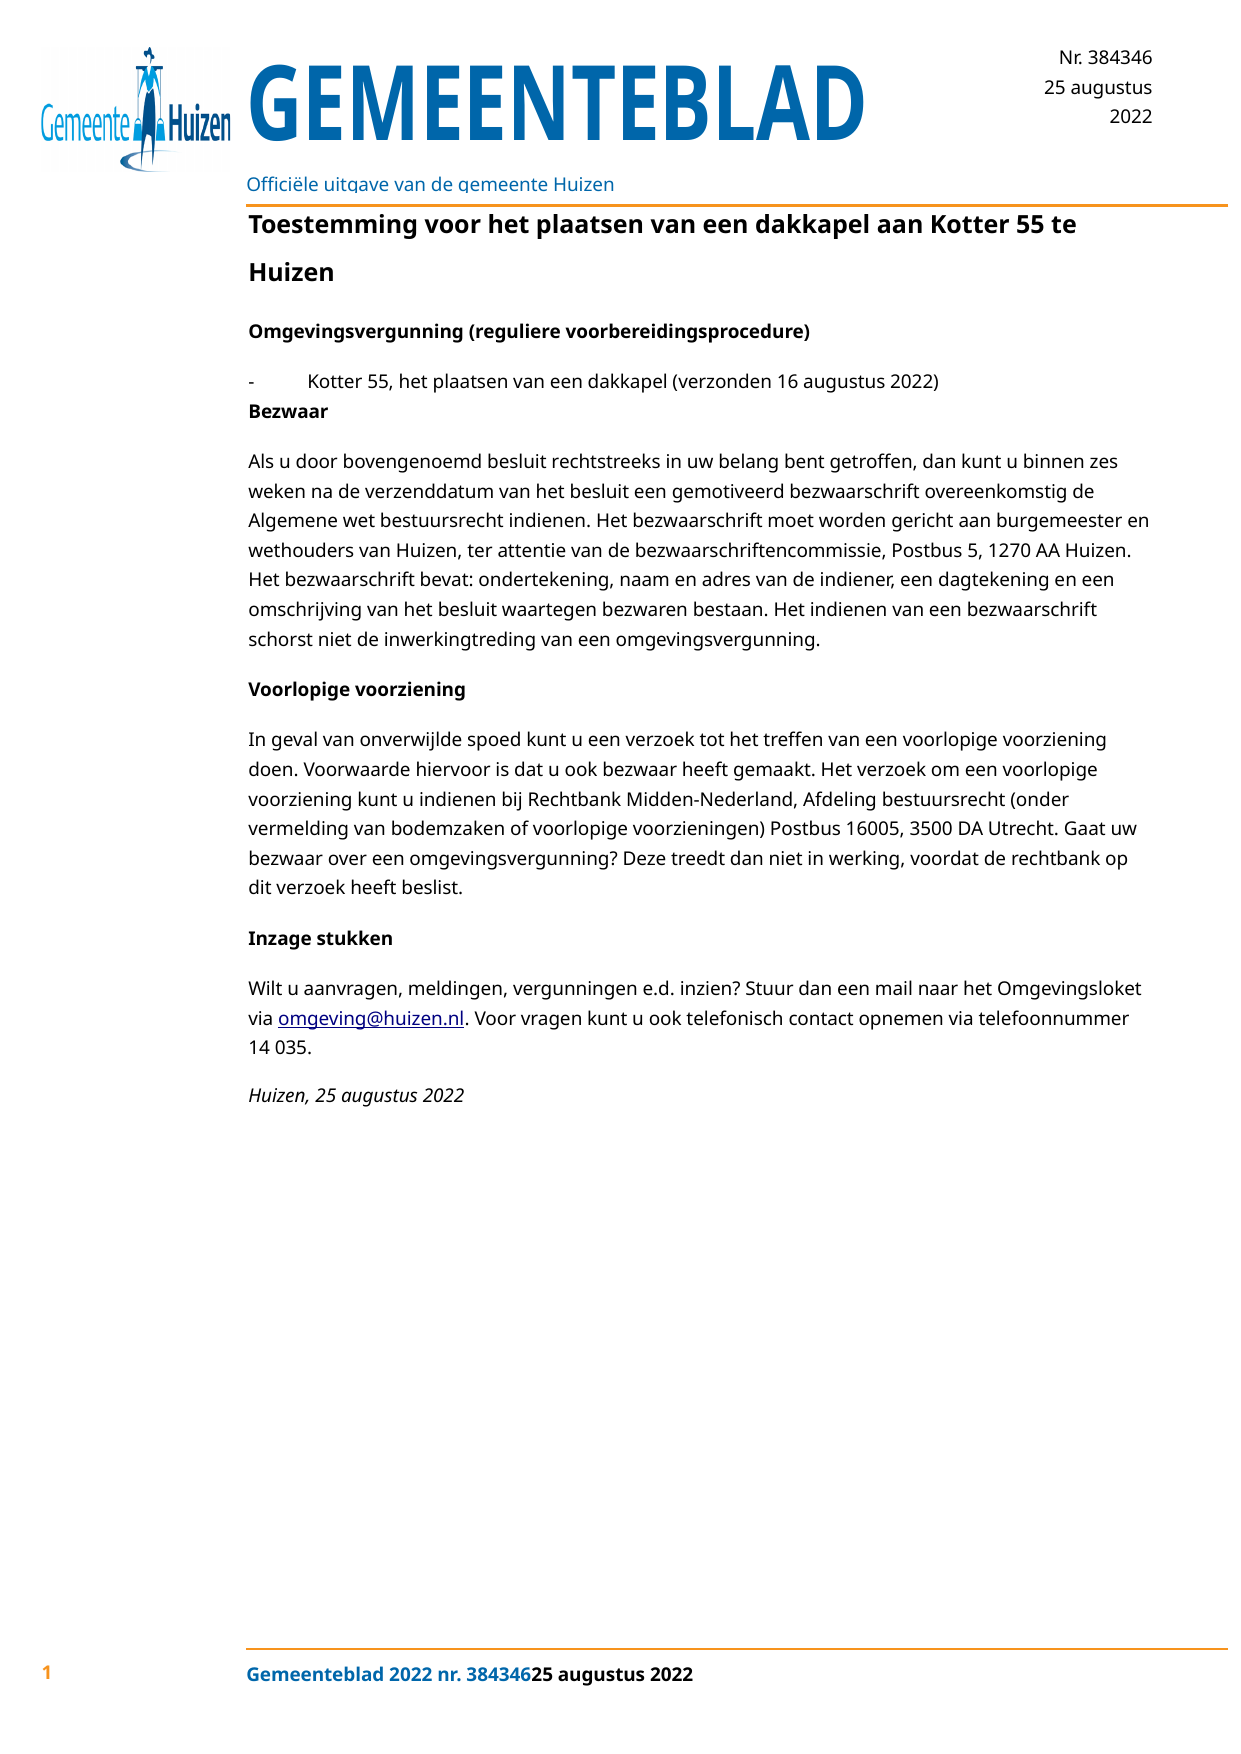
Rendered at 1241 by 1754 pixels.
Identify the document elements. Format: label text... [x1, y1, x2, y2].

picture [41, 47, 231, 172]
text Huizen, 25 augustus 2022 [248, 1082, 1152, 1108]
text Toestemming voor het plaatsen van een dakkapel aan Kotter 55 te Huizen [248, 207, 1152, 288]
text In geval van onverwijlde spoed kunt u een verzoek tot het treffen van een voorlopige voorziening doen. Voorwaarde hiervoor is dat u ook bezwaar heeft gemaakt. Het verzoek om een voorlopige voorziening kunt u indienen bij Rechtbank Midden-Nederland, Afdeling bestuursrecht (onder vermelding van bodemzaken of voorlopige voorzieningen) Postbus 16005, 3500 DA Utrecht. Gaat uw bezwaar over een omgevingsvergunning? Deze treedt dan niet in werking, voordat de rechtbank op dit verzoek heeft beslist. [248, 727, 1152, 900]
list Kotter 55, het plaatsen van een dakkapel (verzonden 16 augustus 2022) [248, 368, 1152, 394]
text Omgevingsvergunning (reguliere voorbereidingsprocedure) [248, 318, 1152, 344]
text Wilt u aanvragen, meldingen, vergunningen e.d. inzien? Stuur dan een mail naar het Omgevingsloket via omgeving@huizen.nl. Voor vragen kunt u ook telefonisch contact opnemen via telefoonnummer 14 035. [248, 975, 1152, 1060]
text Als u door bovengenoemd besluit rechtstreeks in uw belang bent getroffen, dan kunt u binnen zes weken na de verzenddatum van het besluit een gemotiveerd bezwaarschrift overeenkomstig de Algemene wet bestuursrecht indienen. Het bezwaarschrift moet worden gericht aan burgemeester en wethouders van Huizen, ter attentie van de bezwaarschriftencommissie, Postbus 5, 1270 AA Huizen. Het bezwaarschrift bevat: ondertekening, naam en adres van de indiener, een dagtekening en een omschrijving van het besluit waartegen bezwaren bestaan. Het indienen van een bezwaarschrift schorst niet de inwerkingtreding van een omgevingsvergunning. [248, 448, 1152, 652]
text Voorlopige voorziening [248, 676, 1152, 702]
text Inzage stukken [248, 925, 1152, 951]
text Bezwaar [248, 398, 1152, 424]
